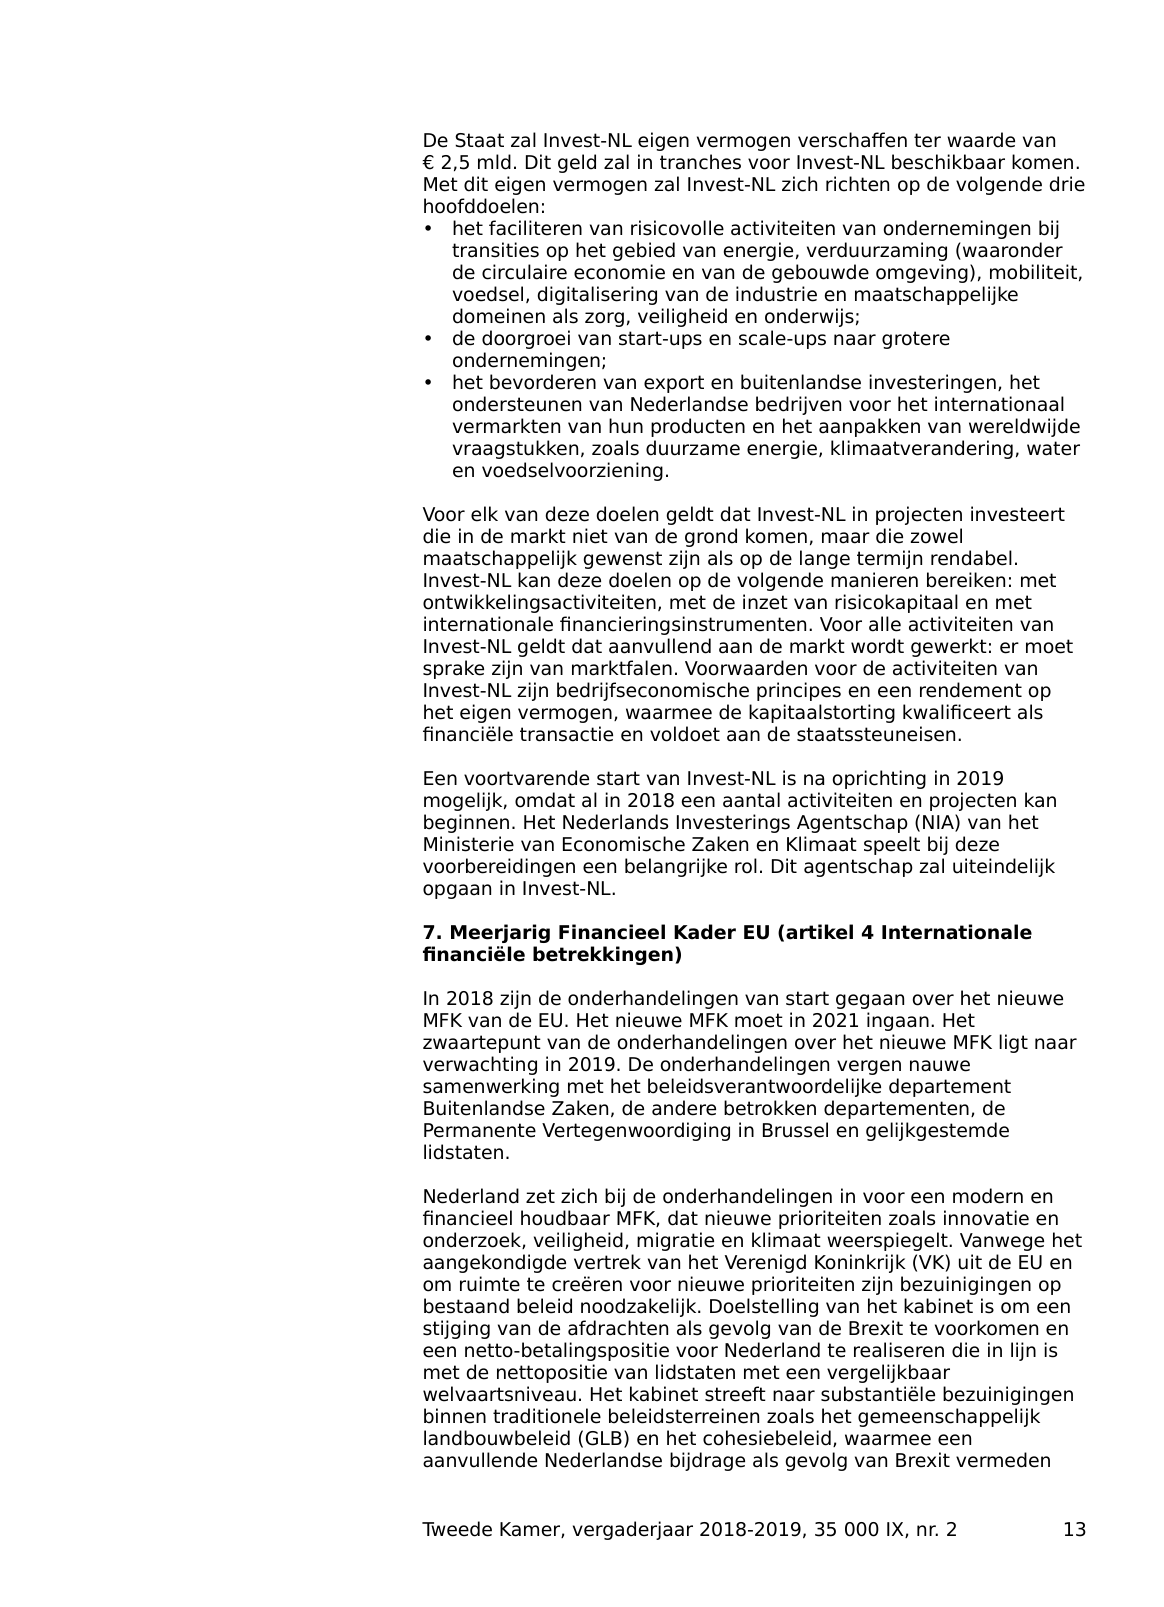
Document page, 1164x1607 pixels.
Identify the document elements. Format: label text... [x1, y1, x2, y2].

text • het faciliteren van risicovolle activiteiten van ondernemingen bij transities op het gebied van energie, verduurzaming (waaronder de circulaire economie en van de gebouwde omgeving), mobiliteit, voedsel, digitalisering van de industrie en maatschappelijke domeinen als zorg, veiligheid en onderwijs; [422, 218, 1087, 328]
subtitle 7. Meerjarig Financieel Kader EU (artikel 4 Internationale financiële betrekkingen) [422, 922, 1087, 966]
text • het bevorderen van export en buitenlandse investeringen, het ondersteunen van Nederlandse bedrijven voor het internationaal vermarkten van hun producten en het aanpakken van wereldwijde vraagstukken, zoals duurzame energie, klimaatverandering, water en voedselvoorziening. [422, 372, 1087, 482]
text Nederland zet zich bij de onderhandelingen in voor een modern en financieel houdbaar MFK, dat nieuwe prioriteiten zoals innovatie en onderzoek, veiligheid, migratie en klimaat weerspiegelt. Vanwege het aangekondigde vertrek van het Verenigd Koninkrijk (VK) uit de EU en om ruimte te creëren voor nieuwe prioriteiten zijn bezuinigingen op bestaand beleid noodzakelijk. Doelstelling van het kabinet is om een stijging van de afdrachten als gevolg van de Brexit te voorkomen en een netto-betalingspositie voor Nederland te realiseren die in lijn is met de nettopositie van lidstaten met een vergelijkbaar welvaartsniveau. Het kabinet streeft naar substantiële bezuinigingen binnen traditionele beleidsterreinen zoals het gemeenschappelijk landbouwbeleid (GLB) en het cohesiebeleid, waarmee een aanvullende Nederlandse bijdrage als gevolg van Brexit vermeden [422, 1186, 1087, 1472]
text In 2018 zijn de onderhandelingen van start gegaan over het nieuwe MFK van de EU. Het nieuwe MFK moet in 2021 ingaan. Het zwaartepunt van de onderhandelingen over het nieuwe MFK ligt naar verwachting in 2019. De onderhandelingen vergen nauwe samenwerking met het beleidsverantwoordelijke departement Buitenlandse Zaken, de andere betrokken departementen, de Permanente Vertegenwoordiging in Brussel en gelijkgestemde lidstaten. [422, 988, 1087, 1164]
text Voor elk van deze doelen geldt dat Invest-NL in projecten investeert die in de markt niet van de grond komen, maar die zowel maatschappelijk gewenst zijn als op de lange termijn rendabel. Invest-NL kan deze doelen op de volgende manieren bereiken: met ontwikkelingsactiviteiten, met de inzet van risicokapitaal en met internationale financieringsinstrumenten. Voor alle activiteiten van Invest-NL geldt dat aanvullend aan de markt wordt gewerkt: er moet sprake zijn van marktfalen. Voorwaarden voor de activiteiten van Invest-NL zijn bedrijfseconomische principes en een rendement op het eigen vermogen, waarmee de kapitaalstorting kwalificeert als financiële transactie en voldoet aan de staatssteuneisen. [422, 504, 1087, 746]
text • de doorgroei van start-ups en scale-ups naar grotere ondernemingen; [422, 328, 1087, 372]
text De Staat zal Invest-NL eigen vermogen verschaffen ter waarde van € 2,5 mld. Dit geld zal in tranches voor Invest-NL beschikbaar komen. Met dit eigen vermogen zal Invest-NL zich richten op de volgende drie hoofddoelen: [422, 130, 1087, 218]
text Een voortvarende start van Invest-NL is na oprichting in 2019 mogelijk, omdat al in 2018 een aantal activiteiten en projecten kan beginnen. Het Nederlands Investerings Agentschap (NIA) van het Ministerie van Economische Zaken en Klimaat speelt bij deze voorbereidingen een belangrijke rol. Dit agentschap zal uiteindelijk opgaan in Invest-NL. [422, 768, 1087, 899]
